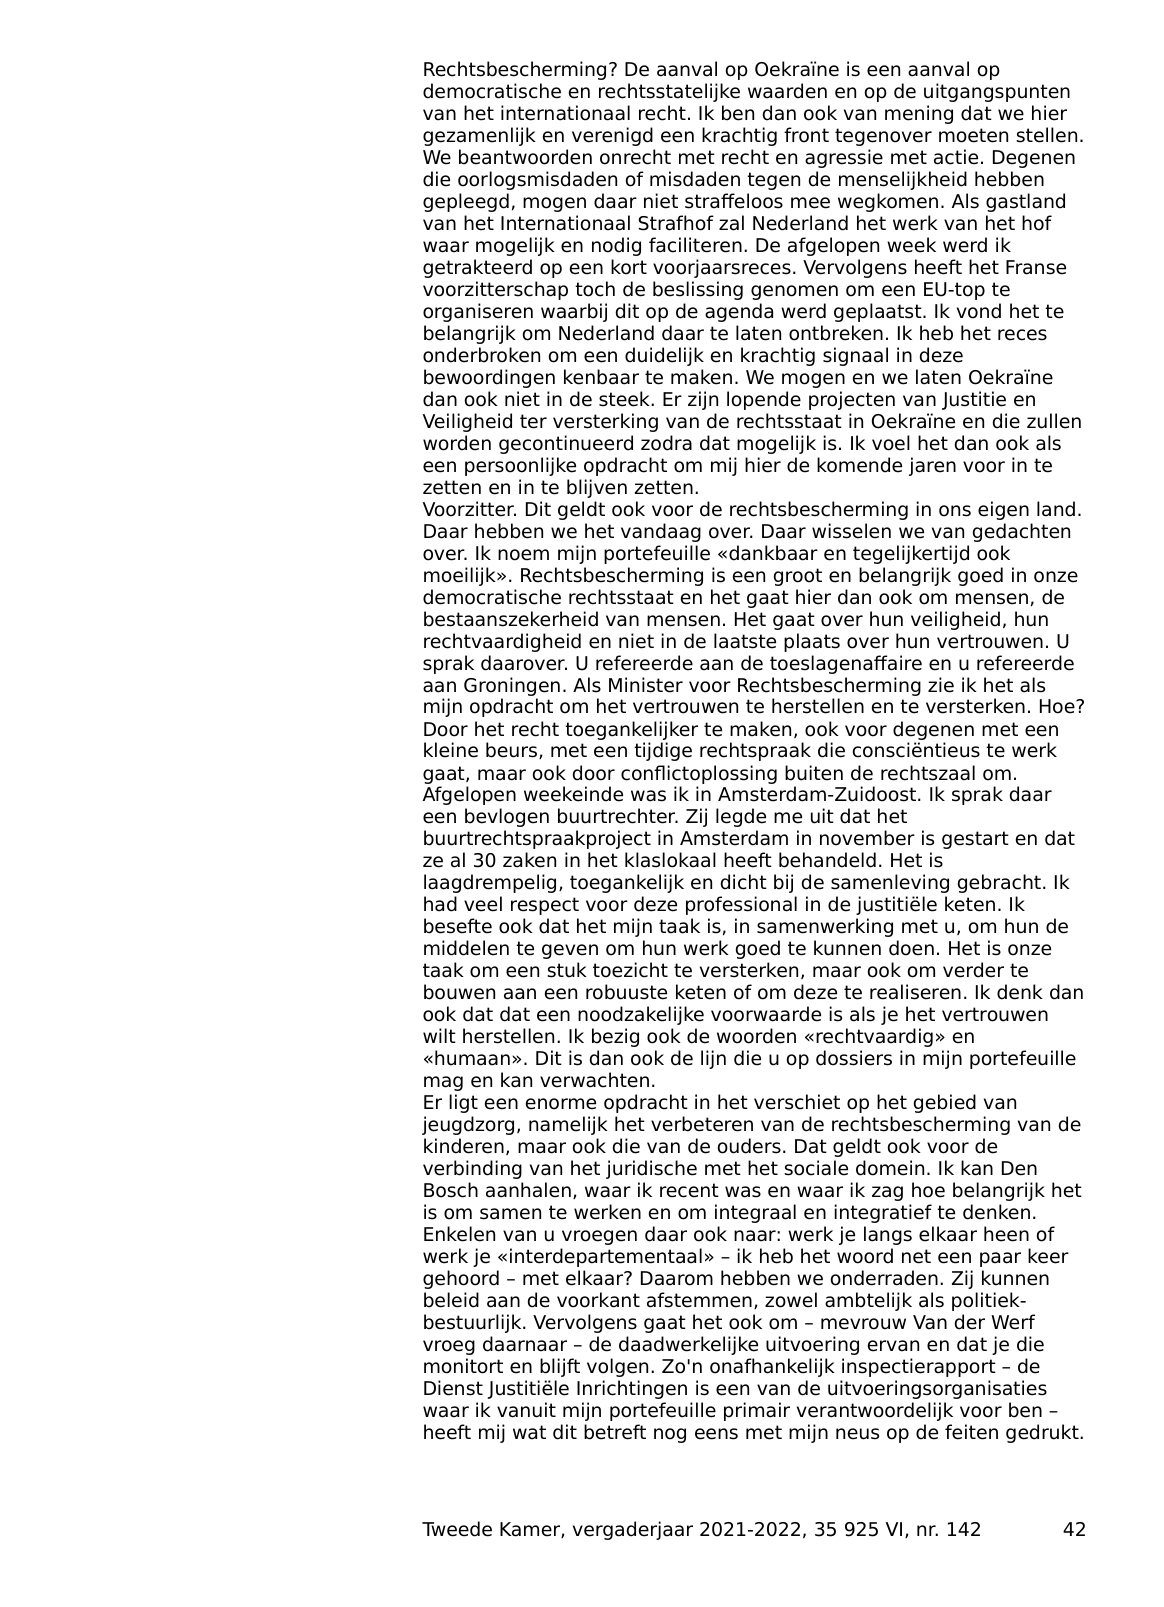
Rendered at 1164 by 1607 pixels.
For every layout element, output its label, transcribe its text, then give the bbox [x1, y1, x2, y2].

text Voorzitter. Dit geldt ook voor de rechtsbescherming in ons eigen land. Daar hebben we het vandaag over. Daar wisselen we van gedachten over. Ik noem mijn portefeuille «dankbaar en tegelijkertijd ook moeilijk». Rechtsbescherming is een groot en belangrijk goed in onze democratische rechtsstaat en het gaat hier dan ook om mensen, de bestaanszekerheid van mensen. Het gaat over hun veiligheid, hun rechtvaardigheid en niet in de laatste plaats over hun vertrouwen. U sprak daarover. U refereerde aan de toeslagenaffaire en u refereerde aan Groningen. Als Minister voor Rechtsbescherming zie ik het als mijn opdracht om het vertrouwen te herstellen en te versterken. Hoe? Door het recht toegankelijker te maken, ook voor degenen met een kleine beurs, met een tijdige rechtspraak die consciëntieus te werk gaat, maar ook door conflictoplossing buiten de rechtszaal om. [422, 499, 1087, 784]
text Er ligt een enorme opdracht in het verschiet op het gebied van jeugdzorg, namelijk het verbeteren van de rechtsbescherming van de kinderen, maar ook die van de ouders. Dat geldt ook voor de verbinding van het juridische met het sociale domein. Ik kan Den Bosch aanhalen, waar ik recent was en waar ik zag hoe belangrijk het is om samen te werken en om integraal en integratief te denken. Enkelen van u vroegen daar ook naar: werk je langs elkaar heen of werk je «interdepartementaal» – ik heb het woord net een paar keer gehoord – met elkaar? Daarom hebben we onderraden. Zij kunnen beleid aan de voorkant afstemmen, zowel ambtelijk als politiek-bestuurlijk. Vervolgens gaat het ook om – mevrouw Van der Werf vroeg daarnaar – de daadwerkelijke uitvoering ervan en dat je die monitort en blijft volgen. Zo'n onafhankelijk inspectierapport – de Dienst Justitiële Inrichtingen is een van de uitvoeringsorganisaties waar ik vanuit mijn portefeuille primair verantwoordelijk voor ben – heeft mij wat dit betreft nog eens met mijn neus op de feiten gedrukt. [422, 1092, 1087, 1444]
text Rechtsbescherming? De aanval op Oekraïne is een aanval op democratische en rechtsstatelijke waarden en op de uitgangspunten van het internationaal recht. Ik ben dan ook van mening dat we hier gezamenlijk en verenigd een krachtig front tegenover moeten stellen. We beantwoorden onrecht met recht en agressie met actie. Degenen die oorlogsmisdaden of misdaden tegen de menselijkheid hebben gepleegd, mogen daar niet straffeloos mee wegkomen. Als gastland van het Internationaal Strafhof zal Nederland het werk van het hof waar mogelijk en nodig faciliteren. De afgelopen week werd ik getrakteerd op een kort voorjaarsreces. Vervolgens heeft het Franse voorzitterschap toch de beslissing genomen om een EU-top te organiseren waarbij dit op de agenda werd geplaatst. Ik vond het te belangrijk om Nederland daar te laten ontbreken. Ik heb het reces onderbroken om een duidelijk en krachtig signaal in deze bewoordingen kenbaar te maken. We mogen en we laten Oekraïne dan ook niet in de steek. Er zijn lopende projecten van Justitie en Veiligheid ter versterking van de rechtsstaat in Oekraïne en die zullen worden gecontinueerd zodra dat mogelijk is. Ik voel het dan ook als een persoonlijke opdracht om mij hier de komende jaren voor in te zetten en in te blijven zetten. [422, 59, 1087, 499]
text Afgelopen weekeinde was ik in Amsterdam-Zuidoost. Ik sprak daar een bevlogen buurtrechter. Zij legde me uit dat het buurtrechtspraakproject in Amsterdam in november is gestart en dat ze al 30 zaken in het klaslokaal heeft behandeld. Het is laagdrempelig, toegankelijk en dicht bij de samenleving gebracht. Ik had veel respect voor deze professional in de justitiële keten. Ik besefte ook dat het mijn taak is, in samenwerking met u, om hun de middelen te geven om hun werk goed te kunnen doen. Het is onze taak om een stuk toezicht te versterken, maar ook om verder te bouwen aan een robuuste keten of om deze te realiseren. Ik denk dan ook dat dat een noodzakelijke voorwaarde is als je het vertrouwen wilt herstellen. Ik bezig ook de woorden «rechtvaardig» en «humaan». Dit is dan ook de lijn die u op dossiers in mijn portefeuille mag en kan verwachten. [422, 784, 1087, 1092]
